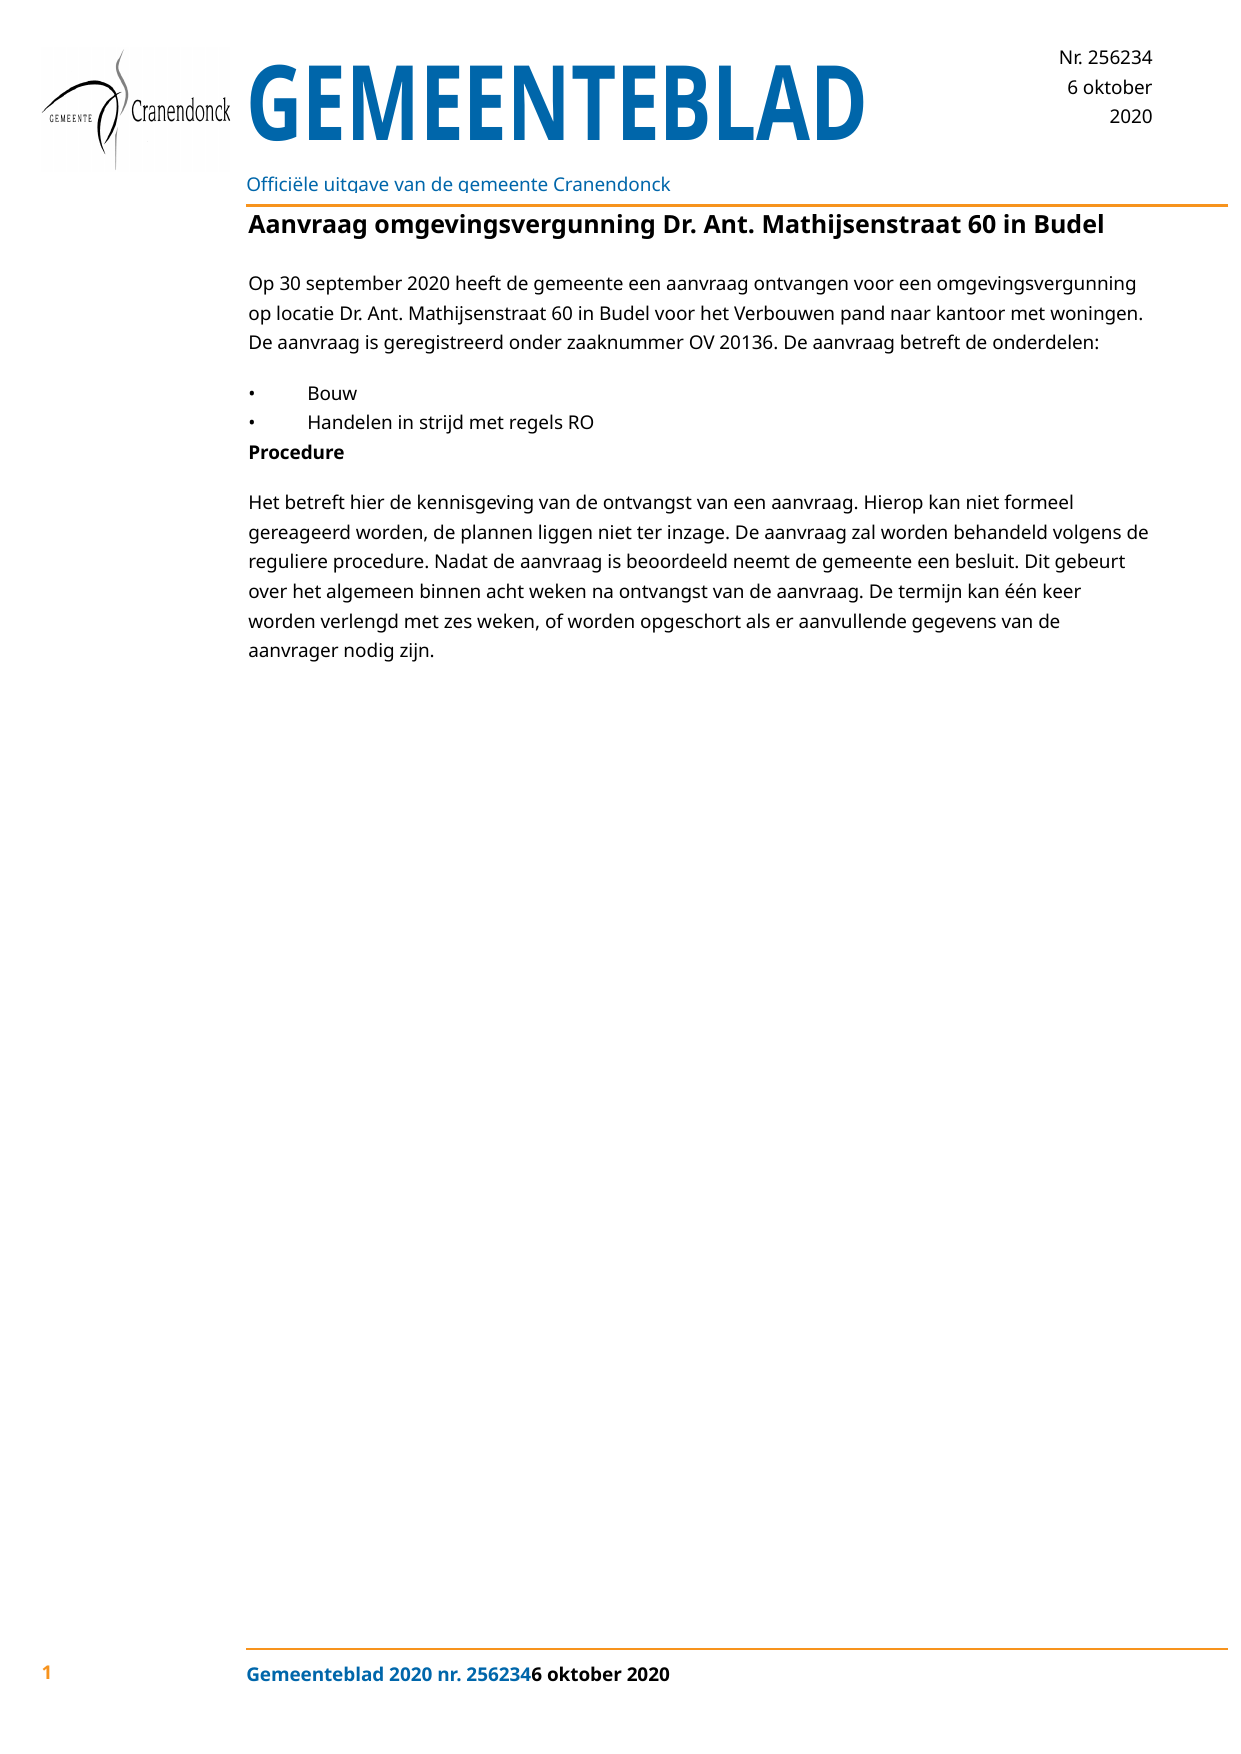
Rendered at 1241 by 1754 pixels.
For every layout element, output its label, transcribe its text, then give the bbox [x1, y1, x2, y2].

text Op 30 september 2020 heeft de gemeente een aanvraag ontvangen voor een omgevingsvergunning op locatie Dr. Ant. Mathijsenstraat 60 in Budel voor het Verbouwen pand naar kantoor met woningen. De aanvraag is geregistreerd onder zaaknummer OV 20136. De aanvraag betreft de onderdelen: [248, 270, 1152, 355]
text Procedure [248, 439, 1152, 465]
list Bouw [248, 380, 1152, 406]
list Handelen in strijd met regels RO [248, 409, 1152, 435]
text Het betreft hier de kennisgeving van de ontvangst van een aanvraag. Hierop kan niet formeel gereageerd worden, de plannen liggen niet ter inzage. De aanvraag zal worden behandeld volgens de reguliere procedure. Nadat de aanvraag is beoordeeld neemt de gemeente een besluit. Dit gebeurt over het algemeen binnen acht weken na ontvangst van de aanvraag. De termijn kan één keer worden verlengd met zes weken, of worden opgeschort als er aanvullende gegevens van de aanvrager nodig zijn. [248, 489, 1152, 663]
text Aanvraag omgevingsvergunning Dr. Ant. Mathijsenstraat 60 in Budel [248, 207, 1152, 241]
picture [41, 47, 231, 172]
